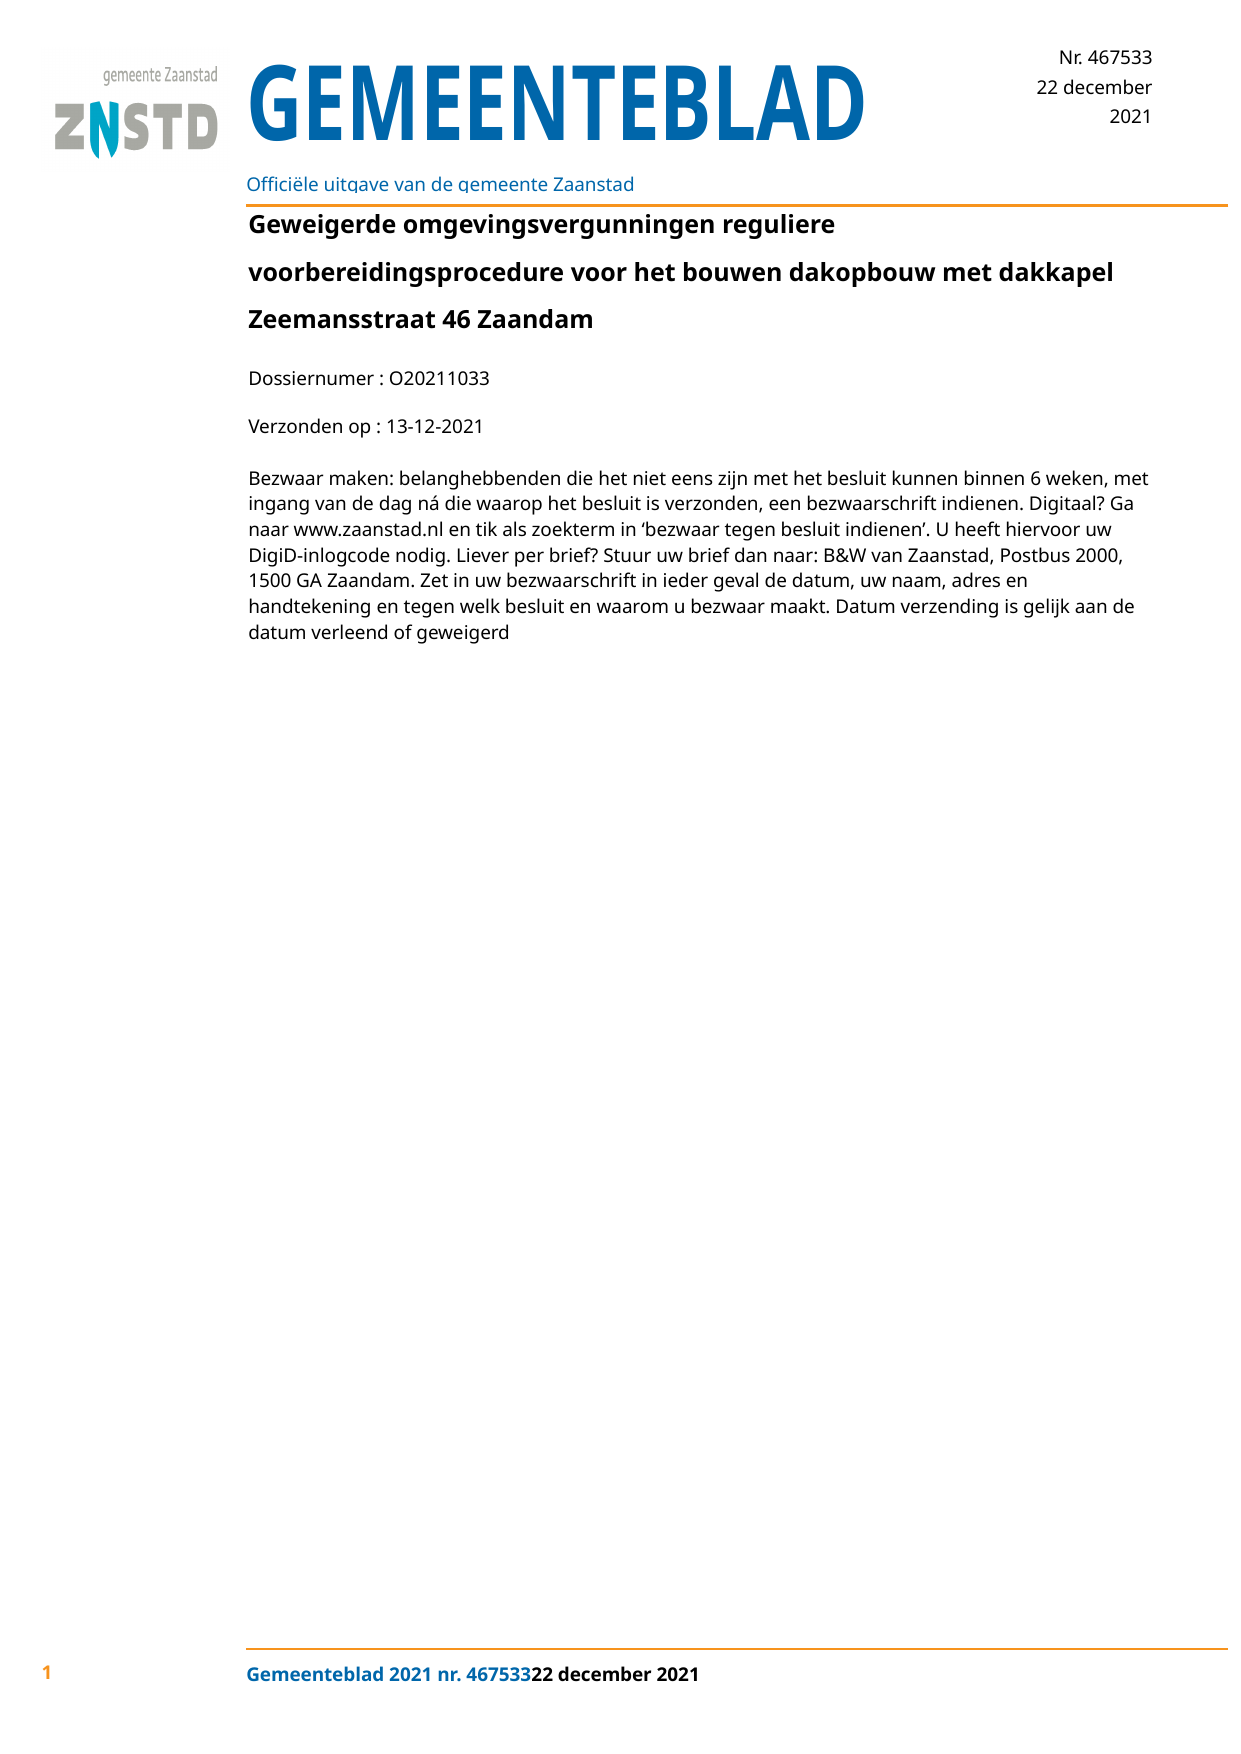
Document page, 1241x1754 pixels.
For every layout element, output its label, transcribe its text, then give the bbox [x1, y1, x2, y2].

text Verzonden op : 13-12-2021 [248, 413, 1152, 439]
picture [41, 47, 231, 172]
text Bezwaar maken: belanghebbenden die het niet eens zijn met het besluit kunnen binnen 6 weken, met ingang van de dag ná die waarop het besluit is verzonden, een bezwaarschrift indienen. Digitaal? Ga naar www.zaanstad.nl en tik als zoekterm in ‘bezwaar tegen besluit indienen’. U heeft hiervoor uw DigiD-inlogcode nodig. Liever per brief? Stuur uw brief dan naar: B&W van Zaanstad, Postbus 2000, 1500 GA Zaandam. Zet in uw bezwaarschrift in ieder geval de datum, uw naam, adres en handtekening en tegen welk besluit en waarom u bezwaar maakt. Datum verzending is gelijk aan de datum verleend of geweigerd [248, 465, 1152, 645]
text Dossiernumer : O20211033 [248, 366, 1152, 391]
text Geweigerde omgevingsvergunningen reguliere voorbereidingsprocedure voor het bouwen dakopbouw met dakkapel Zeemansstraat 46 Zaandam [248, 207, 1152, 336]
